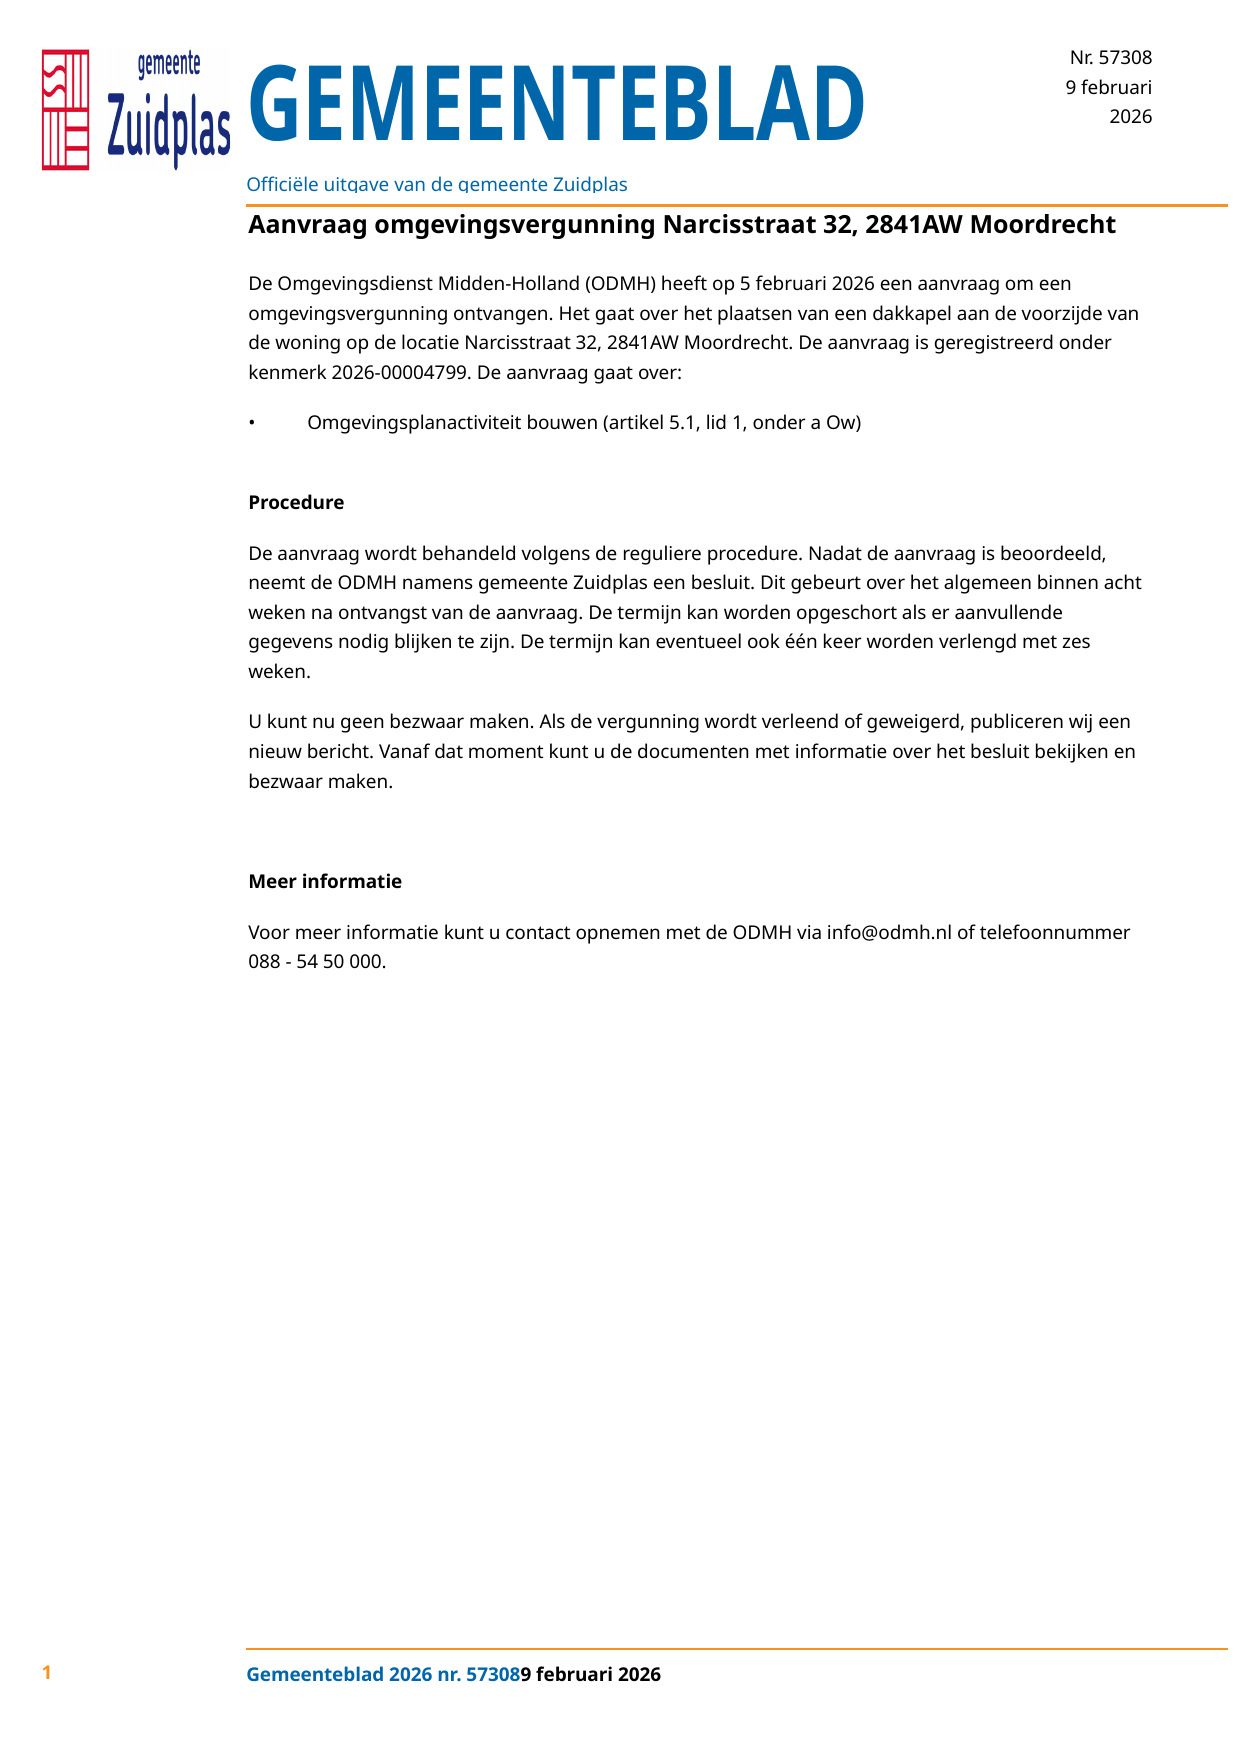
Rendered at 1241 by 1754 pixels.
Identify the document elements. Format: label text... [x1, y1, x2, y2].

text De Omgevingsdienst Midden-Holland (ODMH) heeft op 5 februari 2026 een aanvraag om een omgevingsvergunning ontvangen. Het gaat over het plaatsen van een dakkapel aan de voorzijde van de woning op de locatie Narcisstraat 32, 2841AW Moordrecht. De aanvraag is geregistreerd onder kenmerk 2026-00004799. De aanvraag gaat over: [248, 270, 1152, 385]
text Meer informatie [248, 869, 1152, 894]
text Voor meer informatie kunt u contact opnemen met de ODMH via info@odmh.nl of telefoonnummer 088 - 54 50 000. [248, 919, 1152, 974]
text Aanvraag omgevingsvergunning Narcisstraat 32, 2841AW Moordrecht [248, 207, 1152, 241]
text U kunt nu geen bezwaar maken. Als de vergunning wordt verleend of geweigerd, publiceren wij een nieuw bericht. Vanaf dat moment kunt u de documenten met informatie over het besluit bekijken en bezwaar maken. [248, 709, 1152, 793]
list Omgevingsplanactiviteit bouwen (artikel 5.1, lid 1, onder a Ow) [248, 409, 1152, 435]
picture [41, 47, 231, 172]
text De aanvraag wordt behandeld volgens de reguliere procedure. Nadat de aanvraag is beoordeeld, neemt de ODMH namens gemeente Zuidplas een besluit. Dit gebeurt over het algemeen binnen acht weken na ontvangst van de aanvraag. De termijn kan worden opgeschort als er aanvullende gegevens nodig blijken te zijn. De termijn kan eventueel ook één keer worden verlengd met zes weken. [248, 540, 1152, 684]
text Procedure [248, 489, 1152, 515]
